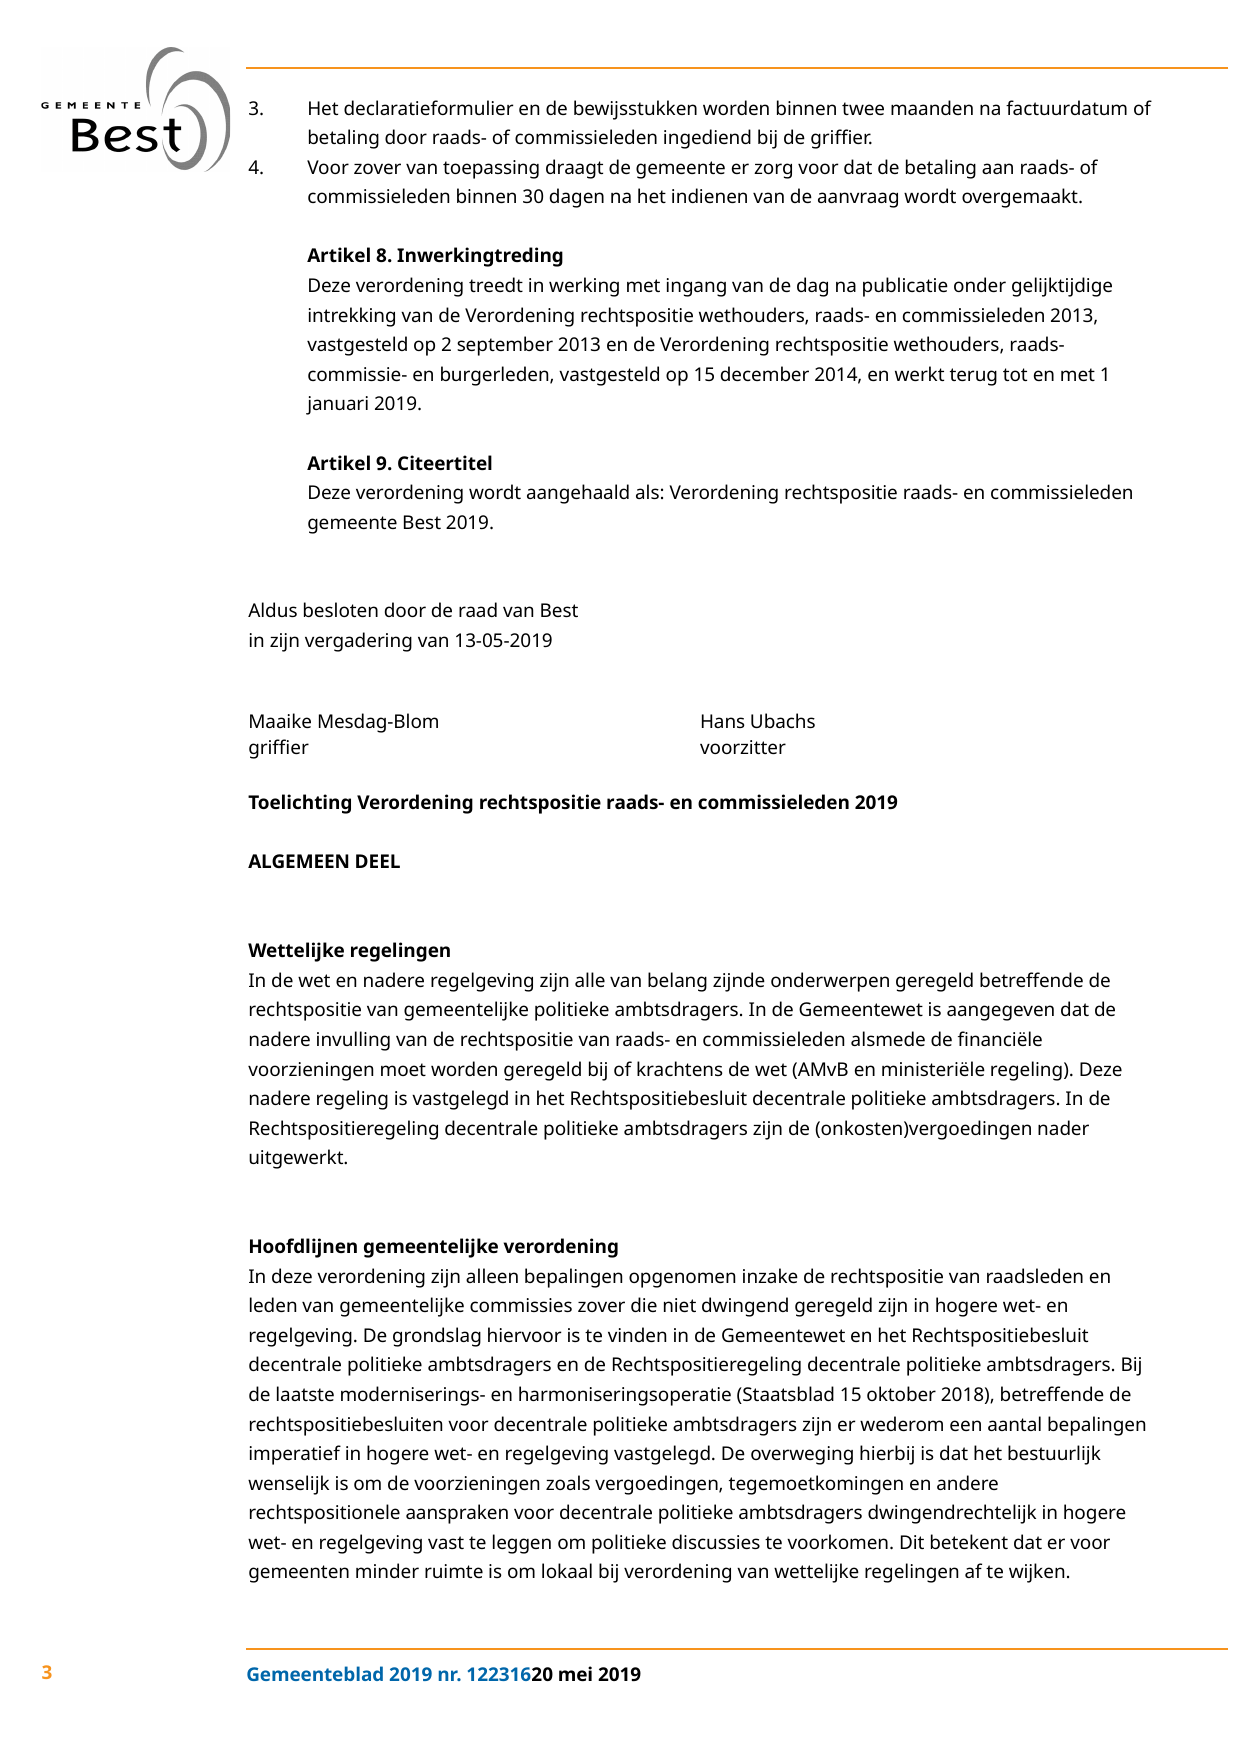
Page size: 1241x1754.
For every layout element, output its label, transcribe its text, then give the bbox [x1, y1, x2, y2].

text In de wet en nadere regelgeving zijn alle van belang zijnde onderwerpen geregeld betreffende de rechtspositie van gemeentelijke politieke ambtsdragers. In de Gemeentewet is aangegeven dat de nadere invulling van de rechtspositie van raads- en commissieleden alsmede de financiële voorzieningen moet worden geregeld bij of krachtens de wet (AMvB en ministeriële regeling). Deze nadere regeling is vastgelegd in het Rechtspositiebesluit decentrale politieke ambtsdragers. In de Rechtspositieregeling decentrale politieke ambtsdragers zijn de (onkosten)vergoedingen nader uitgewerkt. [248, 967, 1152, 1170]
table_cell griffier [248, 734, 700, 760]
list Het declaratieformulier en de bewijsstukken worden binnen twee maanden na factuurdatum of betaling door raads- of commissieleden ingediend bij de griffier. [248, 95, 1152, 150]
table_header [248, 683, 700, 708]
text Toelichting Verordening rechtspositie raads- en commissieleden 2019 [248, 789, 1152, 815]
text Hoofdlijnen gemeentelijke verordening [248, 1233, 1152, 1259]
text ALGEMEEN DEEL [248, 849, 1152, 874]
list Voor zover van toepassing draagt de gemeente er zorg voor dat de betaling aan raads- of commissieleden binnen 30 dagen na het indienen van de aanvraag wordt overgemaakt. [248, 154, 1152, 209]
text in zijn vergadering van 13-05-2019 [248, 627, 1152, 653]
table_cell Maaike Mesdag-Blom [248, 709, 700, 734]
table_cell voorzitter [700, 734, 1152, 760]
text Aldus besloten door de raad van Best [248, 598, 1152, 623]
picture [41, 47, 231, 172]
text Wettelijke regelingen [248, 937, 1152, 963]
list Artikel 8. Inwerkingtreding [248, 243, 1152, 268]
table_header [700, 683, 1152, 708]
list Deze verordening treedt in werking met ingang van de dag na publicatie onder gelijktijdige intrekking van de Verordening rechtspositie wethouders, raads- en commissieleden 2013, vastgesteld op 2 september 2013 en de Verordening rechtspositie wethouders, raads- commissie- en burgerleden, vastgesteld op 15 december 2014, en werkt terug tot en met 1 januari 2019. [248, 272, 1152, 416]
list Deze verordening wordt aangehaald als: Verordening rechtspositie raads- en commissieleden gemeente Best 2019. [248, 479, 1152, 535]
table_cell Hans Ubachs [700, 709, 1152, 734]
text In deze verordening zijn alleen bepalingen opgenomen inzake de rechtspositie van raadsleden en leden van gemeentelijke commissies zover die niet dwingend geregeld zijn in hogere wet- en regelgeving. De grondslag hiervoor is te vinden in de Gemeentewet en het Rechtspositiebesluit decentrale politieke ambtsdragers en de Rechtspositieregeling decentrale politieke ambtsdragers. Bij de laatste moderniserings- en harmoniseringsoperatie (Staatsblad 15 oktober 2018), betreffende de rechtspositiebesluiten voor decentrale politieke ambtsdragers zijn er wederom een aantal bepalingen imperatief in hogere wet- en regelgeving vastgelegd. De overweging hierbij is dat het bestuurlijk wenselijk is om de voorzieningen zoals vergoedingen, tegemoetkomingen en andere rechtspositionele aanspraken voor decentrale politieke ambtsdragers dwingendrechtelijk in hogere wet- en regelgeving vast te leggen om politieke discussies te voorkomen. Dit betekent dat er voor gemeenten minder ruimte is om lokaal bij verordening van wettelijke regelingen af te wijken. [248, 1263, 1152, 1584]
list Artikel 9. Citeertitel [248, 450, 1152, 476]
